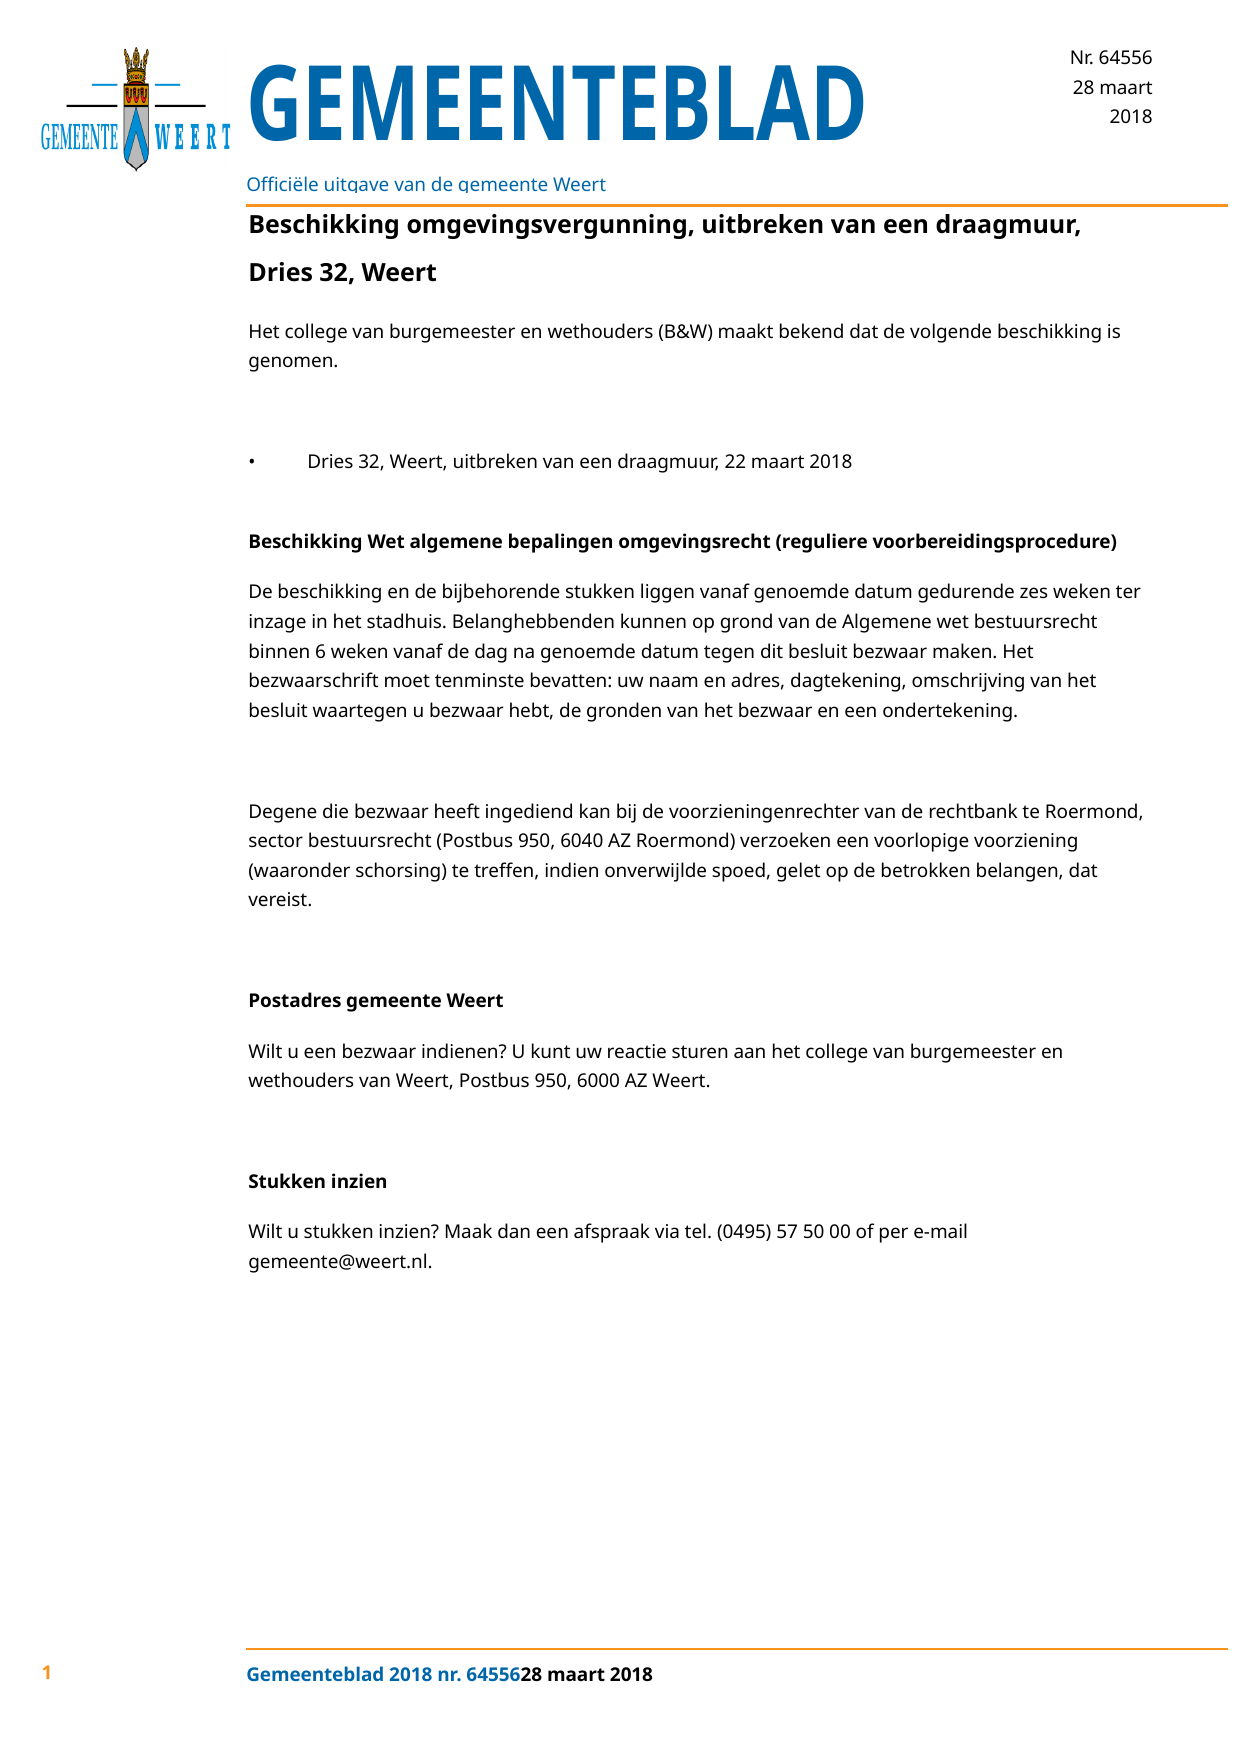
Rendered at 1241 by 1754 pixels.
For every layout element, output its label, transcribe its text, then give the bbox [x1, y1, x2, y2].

text Stukken inzien [248, 1168, 1152, 1194]
text Degene die bezwaar heeft ingediend kan bij de voorzieningenrechter van de rechtbank te Roermond, sector bestuursrecht (Postbus 950, 6040 AZ Roermond) verzoeken een voorlopige voorziening (waaronder schorsing) te treffen, indien onverwijlde spoed, gelet op de betrokken belangen, dat vereist. [248, 798, 1152, 912]
text Wilt u stukken inzien? Maak dan een afspraak via tel. (0495) 57 50 00 of per e-mail gemeente@weert.nl. [248, 1219, 1152, 1274]
text Beschikking Wet algemene bepalingen omgevingsrecht (reguliere voorbereidingsprocedure) [248, 528, 1152, 554]
list Dries 32, Weert, uitbreken van een draagmuur, 22 maart 2018 [248, 448, 1152, 474]
text Wilt u een bezwaar indienen? U kunt uw reactie sturen aan het college van burgemeester en wethouders van Weert, Postbus 950, 6000 AZ Weert. [248, 1038, 1152, 1093]
picture [41, 47, 231, 172]
text De beschikking en de bijbehorende stukken liggen vanaf genoemde datum gedurende zes weken ter inzage in het stadhuis. Belanghebbenden kunnen op grond van de Algemene wet bestuursrecht binnen 6 weken vanaf de dag na genoemde datum tegen dit besluit bezwaar maken. Het bezwaarschrift moet tenminste bevatten: uw naam en adres, dagtekening, omschrijving van het besluit waartegen u bezwaar hebt, de gronden van het bezwaar en een ondertekening. [248, 579, 1152, 723]
text Postadres gemeente Weert [248, 987, 1152, 1013]
text Beschikking omgevingsvergunning, uitbreken van een draagmuur, Dries 32, Weert [248, 207, 1152, 288]
text Het college van burgemeester en wethouders (B&W) maakt bekend dat de volgende beschikking is genomen. [248, 318, 1152, 373]
